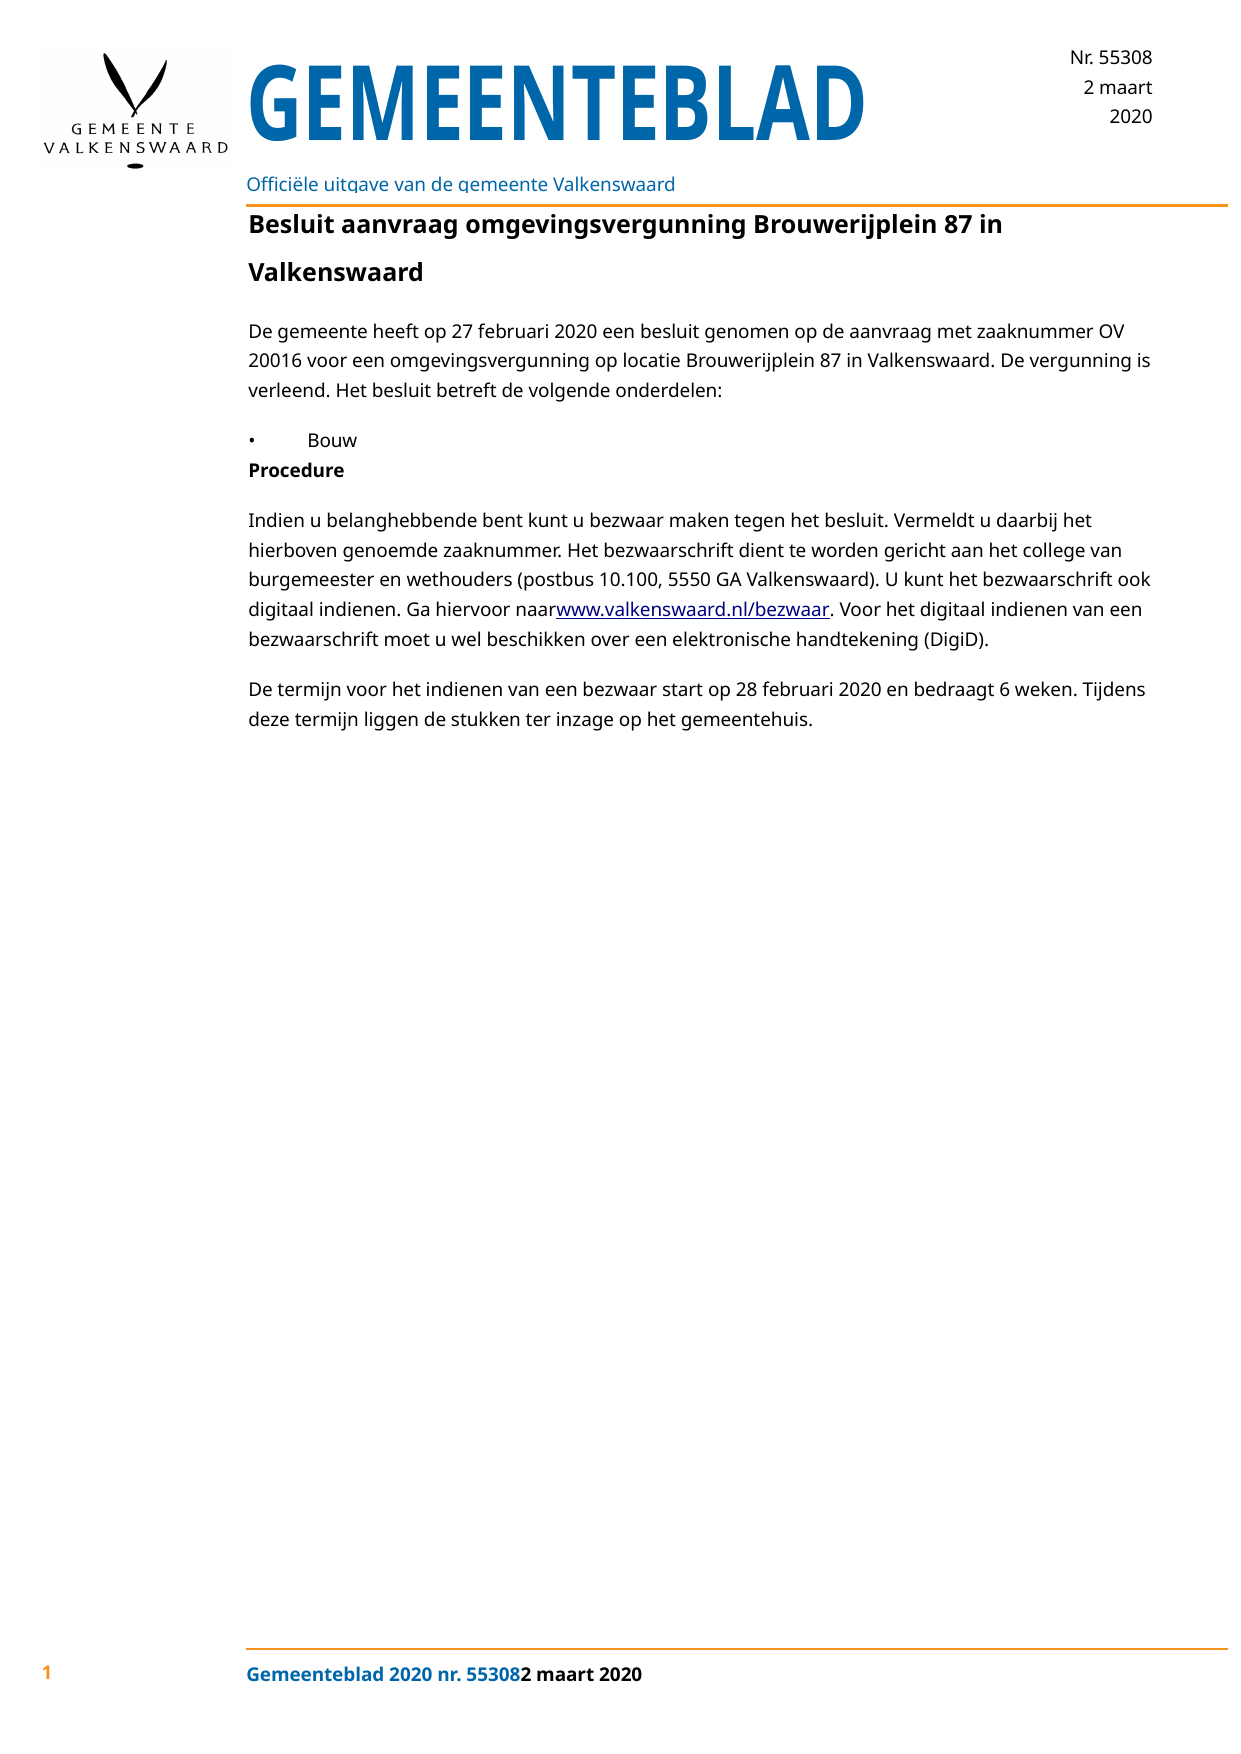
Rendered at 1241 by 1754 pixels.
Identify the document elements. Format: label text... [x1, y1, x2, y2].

text Procedure [248, 457, 1152, 483]
text Indien u belanghebbende bent kunt u bezwaar maken tegen het besluit. Vermeldt u daarbij het hierboven genoemde zaaknummer. Het bezwaarschrift dient te worden gericht aan het college van burgemeester en wethouders (postbus 10.100, 5550 GA Valkenswaard). U kunt het bezwaarschrift ook digitaal indienen. Ga hiervoor naarwww.valkenswaard.nl/bezwaar. Voor het digitaal indienen van een bezwaarschrift moet u wel beschikken over een elektronische handtekening (DigiD). [248, 507, 1152, 652]
text Besluit aanvraag omgevingsvergunning Brouwerijplein 87 in Valkenswaard [248, 207, 1152, 288]
text De gemeente heeft op 27 februari 2020 een besluit genomen op de aanvraag met zaaknummer OV 20016 voor een omgevingsvergunning op locatie Brouwerijplein 87 in Valkenswaard. De vergunning is verleend. Het besluit betreft de volgende onderdelen: [248, 318, 1152, 403]
list Bouw [248, 427, 1152, 453]
text De termijn voor het indienen van een bezwaar start op 28 februari 2020 en bedraagt 6 weken. Tijdens deze termijn liggen de stukken ter inzage op het gemeentehuis. [248, 676, 1152, 732]
picture [41, 47, 231, 172]
